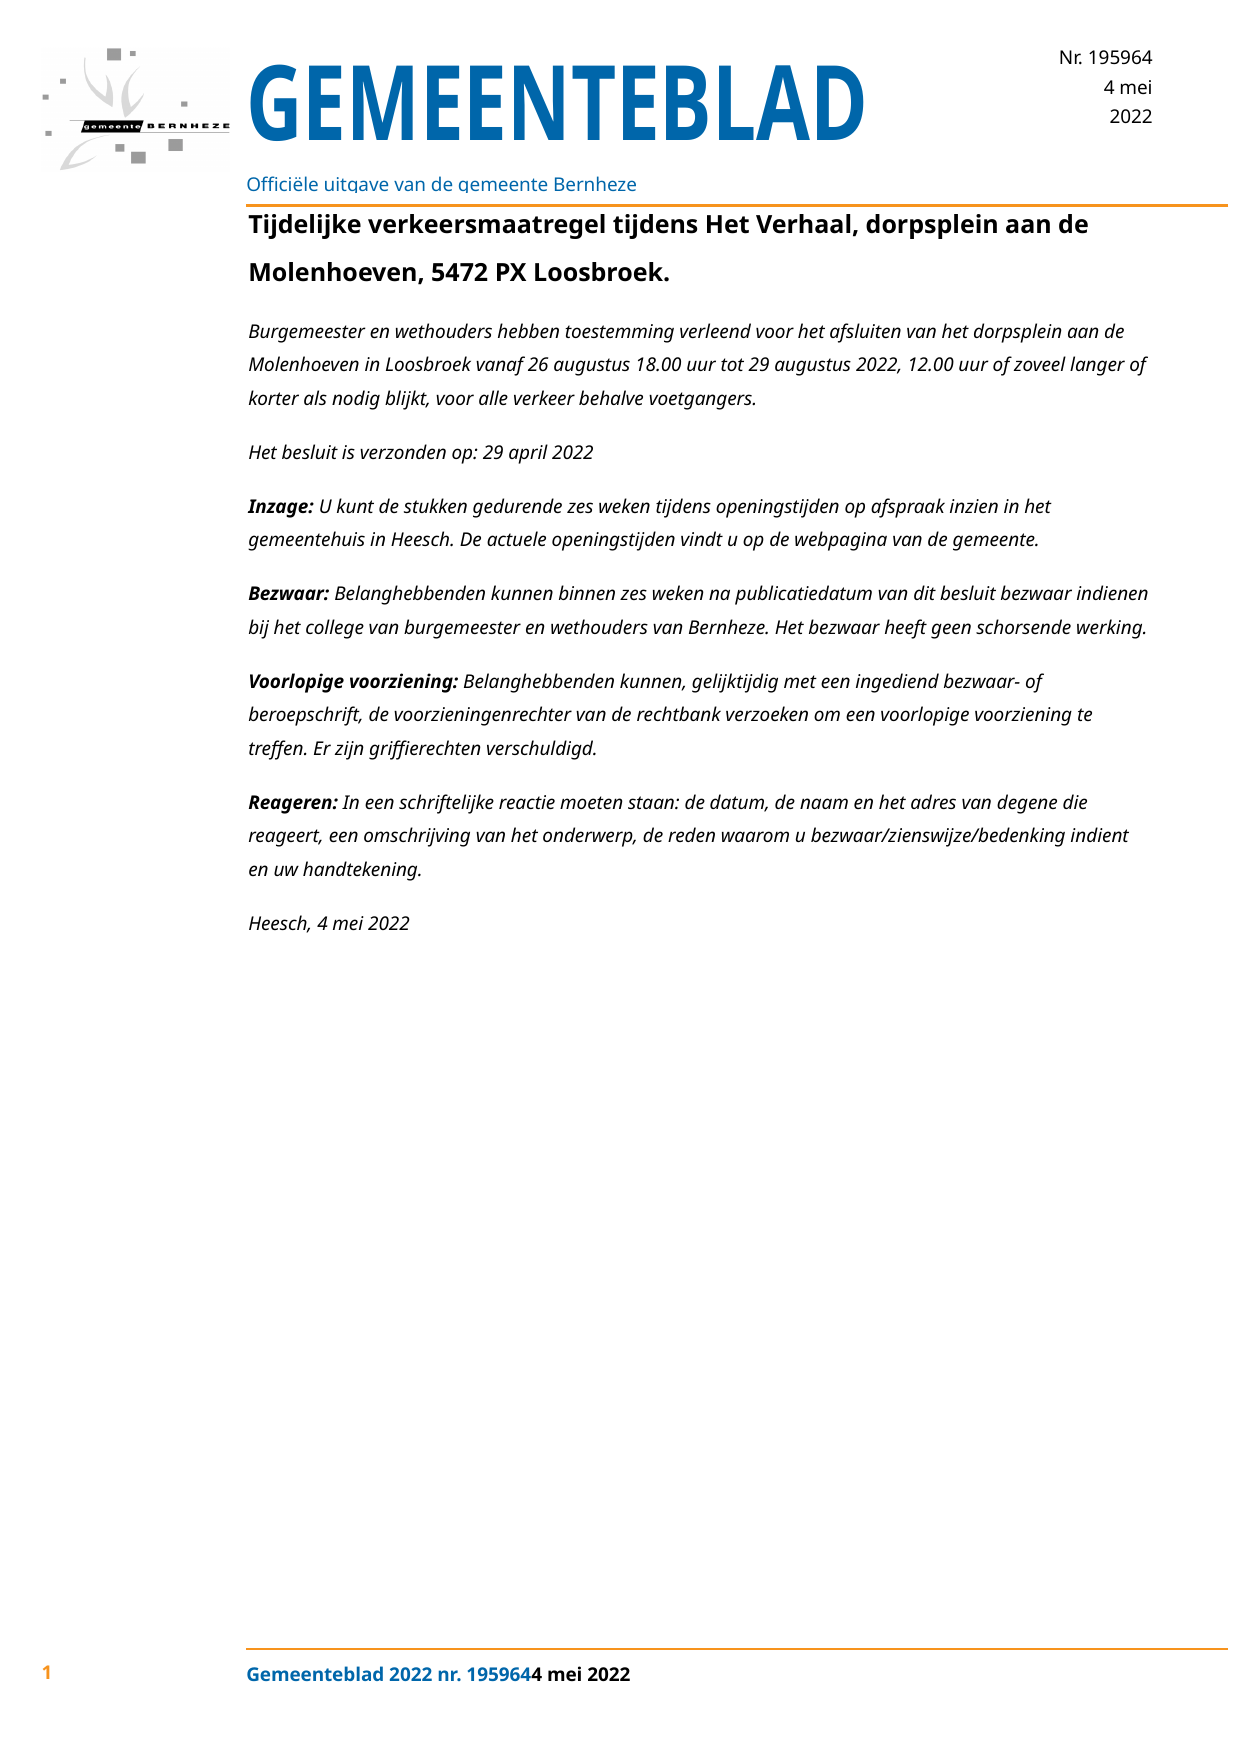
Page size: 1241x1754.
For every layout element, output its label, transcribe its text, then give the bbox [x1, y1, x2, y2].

picture [41, 47, 231, 172]
text Tijdelijke verkeersmaatregel tijdens Het Verhaal, dorpsplein aan de Molenhoeven, 5472 PX Loosbroek. [248, 207, 1152, 288]
text Bezwaar: Belanghebbenden kunnen binnen zes weken na publicatiedatum van dit besluit bezwaar indienen bij het college van burgemeester en wethouders van Bernheze. Het bezwaar heeft geen schorsende werking. [248, 580, 1152, 639]
text Inzage: U kunt de stukken gedurende zes weken tijdens openingstijden op afspraak inzien in het gemeentehuis in Heesch. De actuele openingstijden vindt u op de webpagina van de gemeente. [248, 493, 1152, 552]
text Het besluit is verzonden op: 29 april 2022 [248, 439, 1152, 464]
text Voorlopige voorziening: Belanghebbenden kunnen, gelijktijdig met een ingediend bezwaar- of beroepschrift, de voorzieningenrechter van de rechtbank verzoeken om een voorlopige voorziening te treffen. Er zijn griffierechten verschuldigd. [248, 668, 1152, 761]
text Burgemeester en wethouders hebben toestemming verleend voor het afsluiten van het dorpsplein aan de Molenhoeven in Loosbroek vanaf 26 augustus 18.00 uur tot 29 augustus 2022, 12.00 uur of zoveel langer of korter als nodig blijkt, voor alle verkeer behalve voetgangers. [248, 318, 1152, 411]
text Heesch, 4 mei 2022 [248, 910, 1152, 936]
text Reageren: In een schriftelijke reactie moeten staan: de datum, de naam en het adres van degene die reageert, een omschrijving van het onderwerp, de reden waarom u bezwaar/zienswijze/bedenking indient en uw handtekening. [248, 789, 1152, 881]
